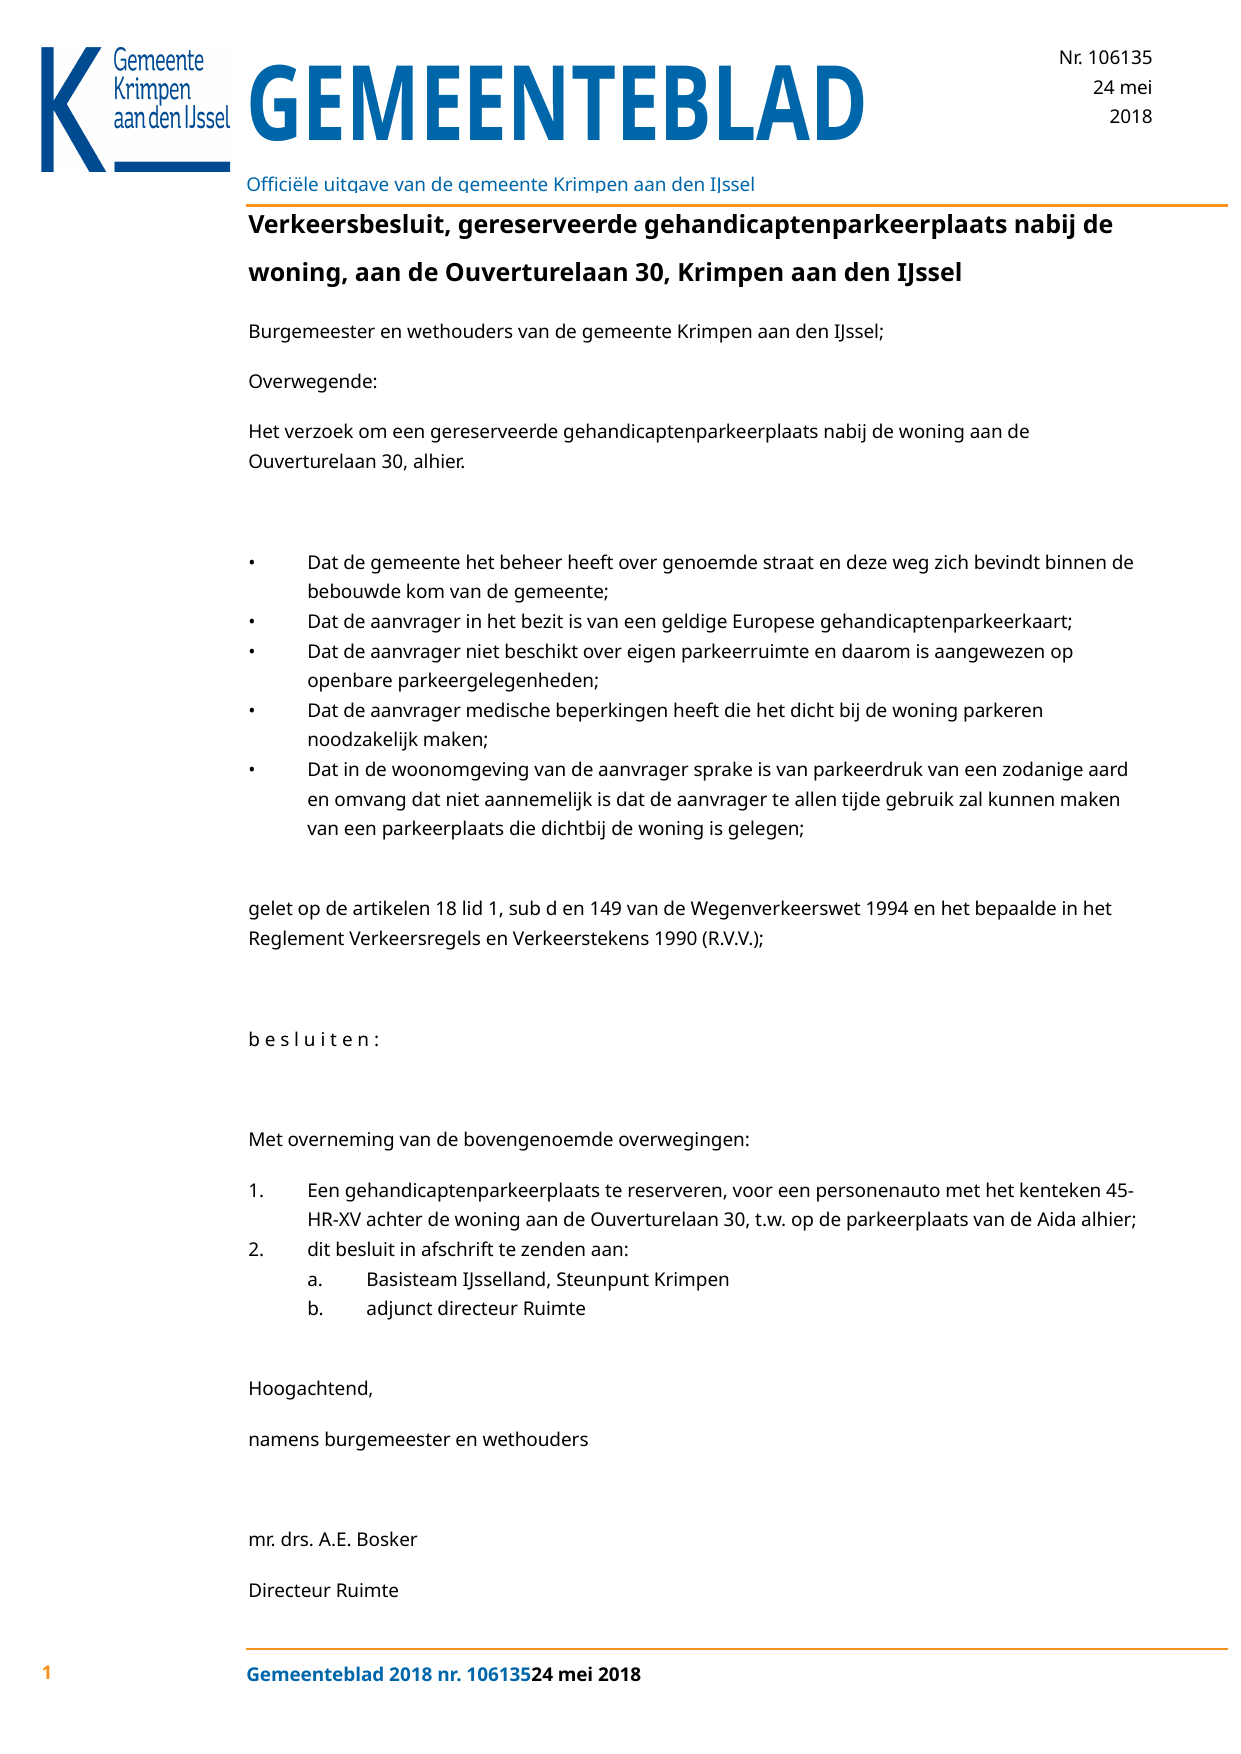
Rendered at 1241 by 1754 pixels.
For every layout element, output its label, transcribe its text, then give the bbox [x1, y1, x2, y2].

text Het verzoek om een gereserveerde gehandicaptenparkeerplaats nabij de woning aan de Ouverturelaan 30, alhier. [248, 419, 1152, 474]
list Dat de aanvrager niet beschikt over eigen parkeerruimte en daarom is aangewezen op openbare parkeergelegenheden; [248, 638, 1152, 693]
text gelet op de artikelen 18 lid 1, sub d en 149 van de Wegenverkeerswet 1994 en het bepaalde in het Reglement Verkeersregels en Verkeerstekens 1990 (R.V.V.); [248, 895, 1152, 951]
list adjunct directeur Ruimte [307, 1295, 1152, 1321]
text namens burgemeester en wethouders [248, 1426, 1152, 1452]
list dit besluit in afschrift te zenden aan: [248, 1236, 1152, 1262]
text Directeur Ruimte [248, 1577, 1152, 1603]
text Burgemeester en wethouders van de gemeente Krimpen aan den IJssel; [248, 318, 1152, 344]
list Basisteam IJsselland, Steunpunt Krimpen [307, 1266, 1152, 1292]
text Verkeersbesluit, gereserveerde gehandicaptenparkeerplaats nabij de woning, aan de Ouverturelaan 30, Krimpen aan den IJssel [248, 207, 1152, 288]
text mr. drs. A.E. Bosker [248, 1527, 1152, 1552]
picture [41, 47, 231, 172]
text b e s l u i t e n : [248, 1026, 1152, 1052]
list Dat in de woonomgeving van de aanvrager sprake is van parkeerdruk van een zodanige aard en omvang dat niet aannemelijk is dat de aanvrager te allen tijde gebruik zal kunnen maken van een parkeerplaats die dichtbij de woning is gelegen; [248, 756, 1152, 841]
list Dat de aanvrager in het bezit is van een geldige Europese gehandicaptenparkeerkaart; [248, 608, 1152, 634]
list Dat de gemeente het beheer heeft over genoemde straat en deze weg zich bevindt binnen de bebouwde kom van de gemeente; [248, 549, 1152, 604]
text Met overneming van de bovengenoemde overwegingen: [248, 1127, 1152, 1152]
list Een gehandicaptenparkeerplaats te reserveren, voor een personenauto met het kenteken 45-HR-XV achter de woning aan de Ouverturelaan 30, t.w. op de parkeerplaats van de Aida alhier; [248, 1177, 1152, 1232]
text Overwegende: [248, 368, 1152, 394]
list Dat de aanvrager medische beperkingen heeft die het dicht bij de woning parkeren noodzakelijk maken; [248, 697, 1152, 752]
text Hoogachtend, [248, 1375, 1152, 1401]
